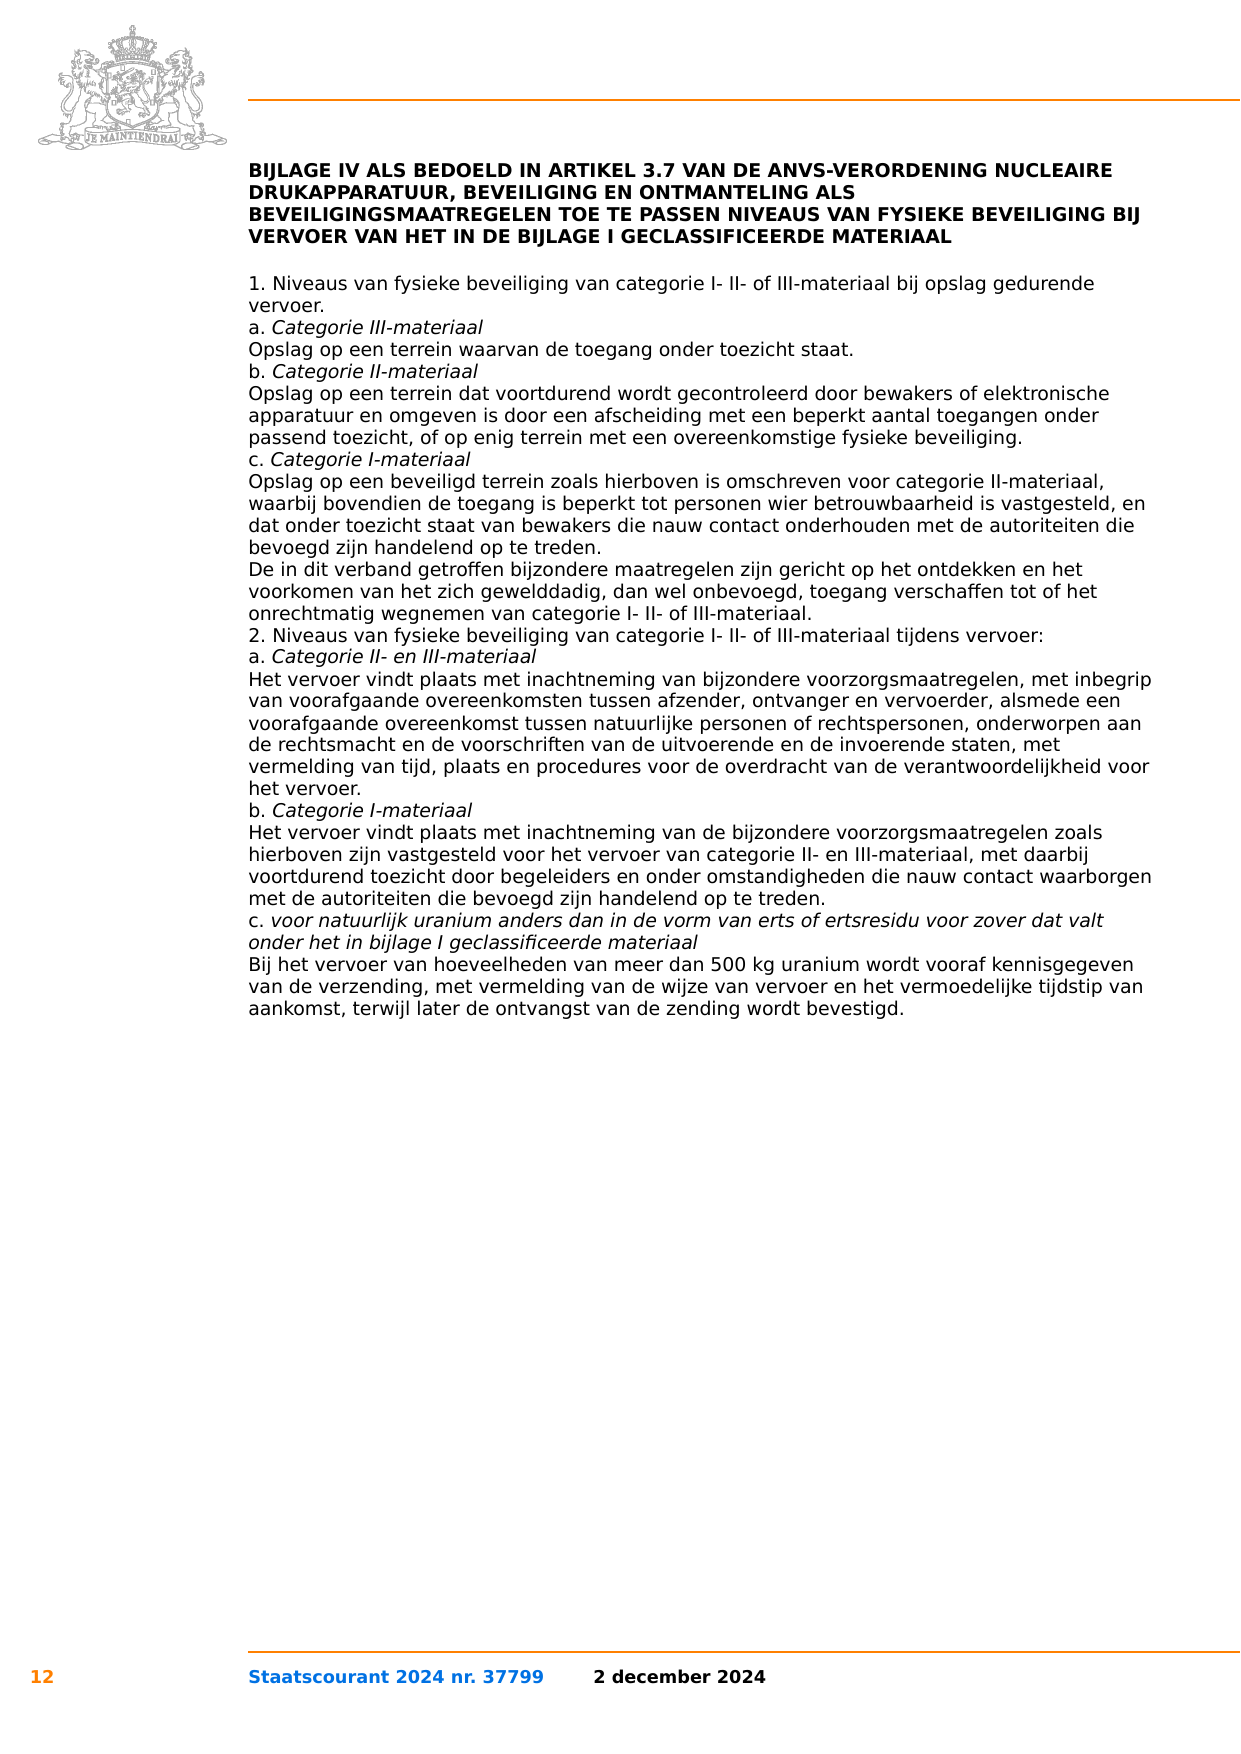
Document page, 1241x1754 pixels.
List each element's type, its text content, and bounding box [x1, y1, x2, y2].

picture [38, 25, 227, 150]
text Het vervoer vindt plaats met inachtneming van bijzondere voorzorgsmaatregelen, met inbegrip van voorafgaande overeenkomsten tussen afzender, ontvanger en vervoerder, alsmede een voorafgaande overeenkomst tussen natuurlijke personen of rechtspersonen, onderworpen aan de rechtsmacht en de voorschriften van de uitvoerende en de invoerende staten, met vermelding van tijd, plaats en procedures voor de overdracht van de verantwoordelijkheid voor het vervoer. [248, 668, 1163, 800]
text 2. Niveaus van fysieke beveiliging van categorie I- II- of III-materiaal tijdens vervoer: [248, 624, 1163, 646]
text Bij het vervoer van hoeveelheden van meer dan 500 kg uranium wordt vooraf kennisgegeven van de verzending, met vermelding van de wijze van vervoer en het vermoedelijke tijdstip van aankomst, terwijl later de ontvangst van de zending wordt bevestigd. [248, 954, 1163, 1020]
subtitle BIJLAGE IV ALS BEDOELD IN ARTIKEL 3.7 VAN DE ANVS-VERORDENING NUCLEAIRE DRUKAPPARATUUR, BEVEILIGING EN ONTMANTELING ALS BEVEILIGINGSMAATREGELEN TOE TE PASSEN NIVEAUS VAN FYSIEKE BEVEILIGING BIJ VERVOER VAN HET IN DE BIJLAGE I GECLASSIFICEERDE MATERIAAL [248, 160, 1163, 248]
text c. voor natuurlijk uranium anders dan in de vorm van erts of ertsresidu voor zover dat valt onder het in bijlage I geclassificeerde materiaal [248, 910, 1163, 954]
text a. Categorie III-materiaal [248, 317, 1163, 339]
text b. Categorie II-materiaal [248, 361, 1163, 383]
text 1. Niveaus van fysieke beveiliging van categorie I- II- of III-materiaal bij opslag gedurende vervoer. [248, 273, 1163, 317]
text b. Categorie I-materiaal [248, 800, 1163, 822]
text De in dit verband getroffen bijzondere maatregelen zijn gericht op het ontdekken en het voorkomen van het zich gewelddadig, dan wel onbevoegd, toegang verschaffen tot of het onrechtmatig wegnemen van categorie I- II- of III-materiaal. [248, 558, 1163, 624]
text Opslag op een terrein dat voortdurend wordt gecontroleerd door bewakers of elektronische apparatuur en omgeven is door een afscheiding met een beperkt aantal toegangen onder passend toezicht, of op enig terrein met een overeenkomstige fysieke beveiliging. [248, 383, 1163, 449]
text c. Categorie I-materiaal [248, 449, 1163, 471]
text Opslag op een terrein waarvan de toegang onder toezicht staat. [248, 339, 1163, 361]
text Het vervoer vindt plaats met inachtneming van de bijzondere voorzorgsmaatregelen zoals hierboven zijn vastgesteld voor het vervoer van categorie II- en III-materiaal, met daarbij voortdurend toezicht door begeleiders en onder omstandigheden die nauw contact waarborgen met de autoriteiten die bevoegd zijn handelend op te treden. [248, 822, 1163, 910]
text a. Categorie II- en III-materiaal [248, 646, 1163, 668]
text Opslag op een beveiligd terrein zoals hierboven is omschreven voor categorie II-materiaal, waarbij bovendien de toegang is beperkt tot personen wier betrouwbaarheid is vastgesteld, en dat onder toezicht staat van bewakers die nauw contact onderhouden met de autoriteiten die bevoegd zijn handelend op te treden. [248, 471, 1163, 558]
